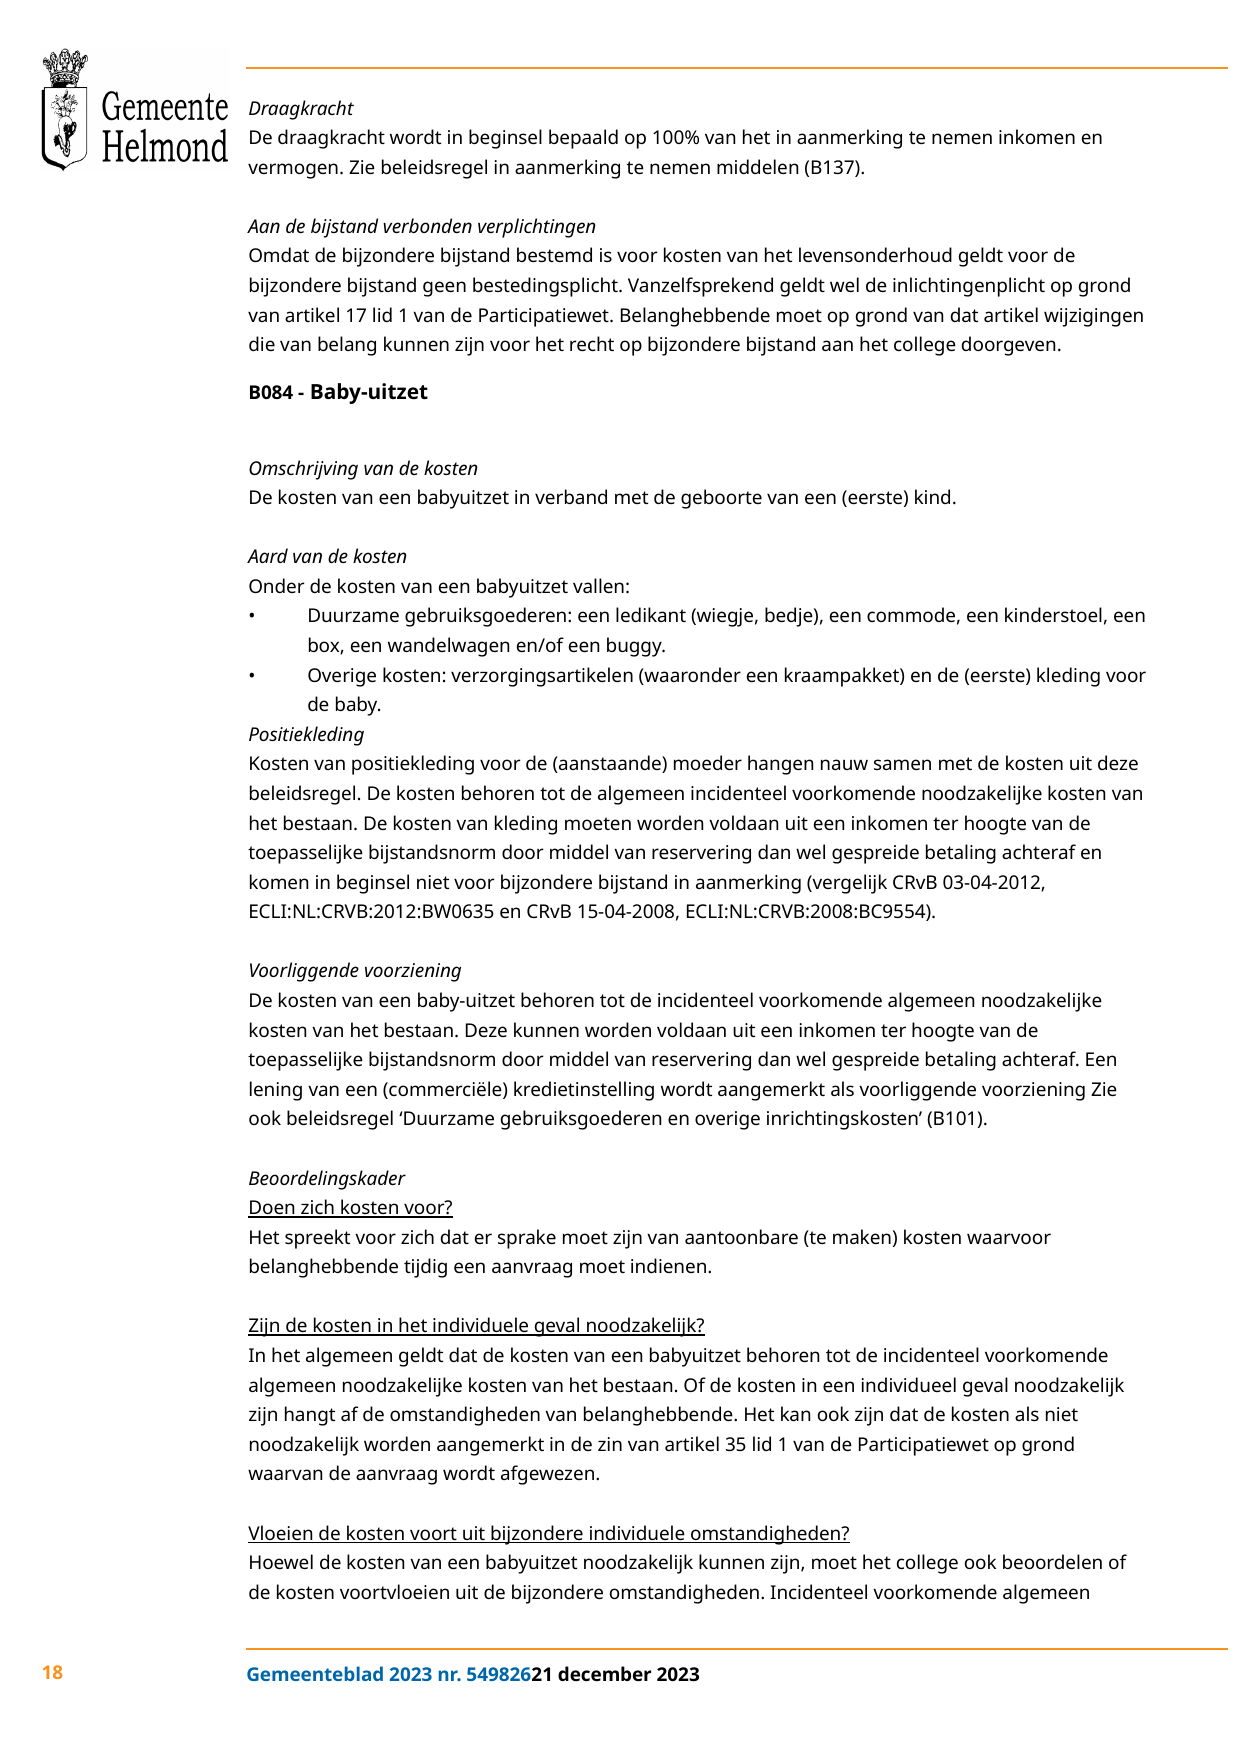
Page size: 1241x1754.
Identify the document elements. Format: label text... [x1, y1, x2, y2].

list Overige kosten: verzorgingsartikelen (waaronder een kraampakket) en de (eerste) kleding voor de baby. [248, 662, 1152, 717]
text Vloeien de kosten voort uit bijzondere individuele omstandigheden? [248, 1520, 1152, 1546]
text Omdat de bijzondere bijstand bestemd is voor kosten van het levensonderhoud geldt voor de bijzondere bijstand geen bestedingsplicht. Vanzelfsprekend geldt wel de inlichtingenplicht op grond van artikel 17 lid 1 van de Participatiewet. Belanghebbende moet op grond van dat artikel wijzigingen die van belang kunnen zijn voor het recht op bijzondere bijstand aan het college doorgeven. [248, 243, 1152, 357]
list Duurzame gebruiksgoederen: een ledikant (wiegje, bedje), een commode, een kinderstoel, een box, een wandelwagen en/of een buggy. [248, 603, 1152, 658]
text De draagkracht wordt in beginsel bepaald op 100% van het in aanmerking te nemen inkomen en vermogen. Zie beleidsregel in aanmerking te nemen middelen (B137). [248, 124, 1152, 180]
text Het spreekt voor zich dat er sprake moet zijn van aantoonbare (te maken) kosten waarvoor belanghebbende tijdig een aanvraag moet indienen. [248, 1224, 1152, 1279]
text Kosten van positiekleding voor de (aanstaande) moeder hangen nauw samen met de kosten uit deze beleidsregel. De kosten behoren tot de algemeen incidenteel voorkomende noodzakelijke kosten van het bestaan. De kosten van kleding moeten worden voldaan uit een inkomen ter hoogte van de toepasselijke bijstandsnorm door middel van reservering dan wel gespreide betaling achteraf en komen in beginsel niet voor bijzondere bijstand in aanmerking (vergelijk CRvB 03-04-2012, ECLI:NL:CRVB:2012:BW0635 en CRvB 15-04-2008, ECLI:NL:CRVB:2008:BC9554). [248, 751, 1152, 924]
text Doen zich kosten voor? [248, 1194, 1152, 1220]
text Omschrijving van de kosten [248, 455, 1152, 481]
text In het algemeen geldt dat de kosten van een babyuitzet behoren tot de incidenteel voorkomende algemeen noodzakelijke kosten van het bestaan. Of de kosten in een individueel geval noodzakelijk zijn hangt af de omstandigheden van belanghebbende. Het kan ook zijn dat de kosten als niet noodzakelijk worden aangemerkt in de zin van artikel 35 lid 1 van de Participatiewet op grond waarvan de aanvraag wordt afgewezen. [248, 1342, 1152, 1486]
text Beoordelingskader [248, 1165, 1152, 1191]
text Positiekleding [248, 721, 1152, 747]
text Aard van de kosten [248, 543, 1152, 569]
text Draagkracht [248, 95, 1152, 121]
text Voorliggende voorziening [248, 958, 1152, 983]
text Aan de bijstand verbonden verplichtingen [248, 213, 1152, 239]
text De kosten van een baby-uitzet behoren tot de incidenteel voorkomende algemeen noodzakelijke kosten van het bestaan. Deze kunnen worden voldaan uit een inkomen ter hoogte van de toepasselijke bijstandsnorm door middel van reservering dan wel gespreide betaling achteraf. Een lening van een (commerciële) kredietinstelling wordt aangemerkt als voorliggende voorziening Zie ook beleidsregel ‘Duurzame gebruiksgoederen en overige inrichtingskosten’ (B101). [248, 987, 1152, 1131]
text De kosten van een babyuitzet in verband met de geboorte van een (eerste) kind. [248, 484, 1152, 510]
text Hoewel de kosten van een babyuitzet noodzakelijk kunnen zijn, moet het college ook beoordelen of de kosten voortvloeien uit de bijzondere omstandigheden. Incidenteel voorkomende algemeen [248, 1549, 1152, 1605]
text Zijn de kosten in het individuele geval noodzakelijk? [248, 1313, 1152, 1338]
text Onder de kosten van een babyuitzet vallen: [248, 573, 1152, 599]
picture [41, 47, 231, 172]
text B084 - Baby-uitzet [248, 377, 1152, 406]
